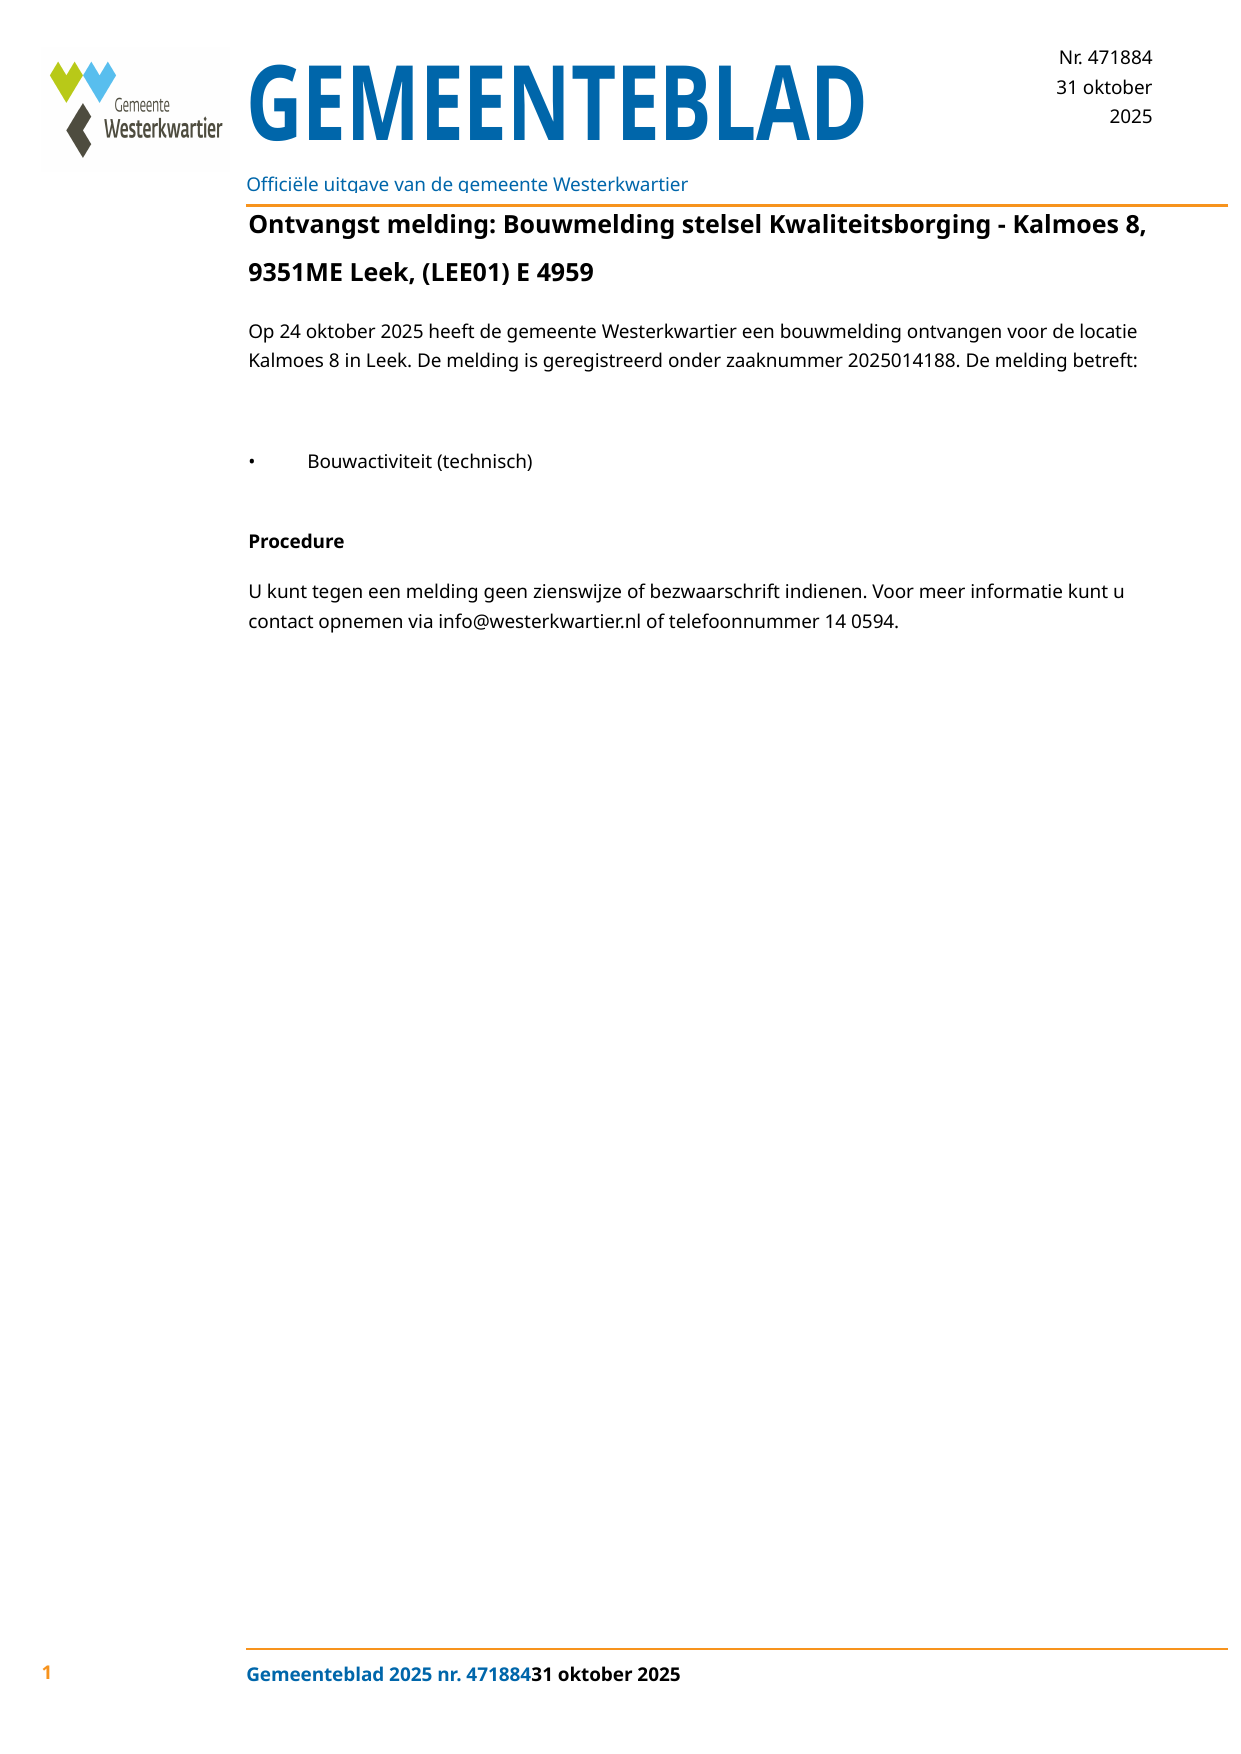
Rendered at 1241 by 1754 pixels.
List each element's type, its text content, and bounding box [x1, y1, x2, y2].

text Op 24 oktober 2025 heeft de gemeente Westerkwartier een bouwmelding ontvangen voor de locatie Kalmoes 8 in Leek. De melding is geregistreerd onder zaaknummer 2025014188. De melding betreft: [248, 318, 1152, 373]
text U kunt tegen een melding geen zienswijze of bezwaarschrift indienen. Voor meer informatie kunt u contact opnemen via info@westerkwartier.nl of telefoonnummer 14 0594. [248, 579, 1152, 634]
list Bouwactiviteit (technisch) [248, 448, 1152, 474]
picture [41, 47, 231, 172]
text Ontvangst melding: Bouwmelding stelsel Kwaliteitsborging - Kalmoes 8, 9351ME Leek, (LEE01) E 4959 [248, 207, 1152, 288]
text Procedure [248, 528, 1152, 554]
